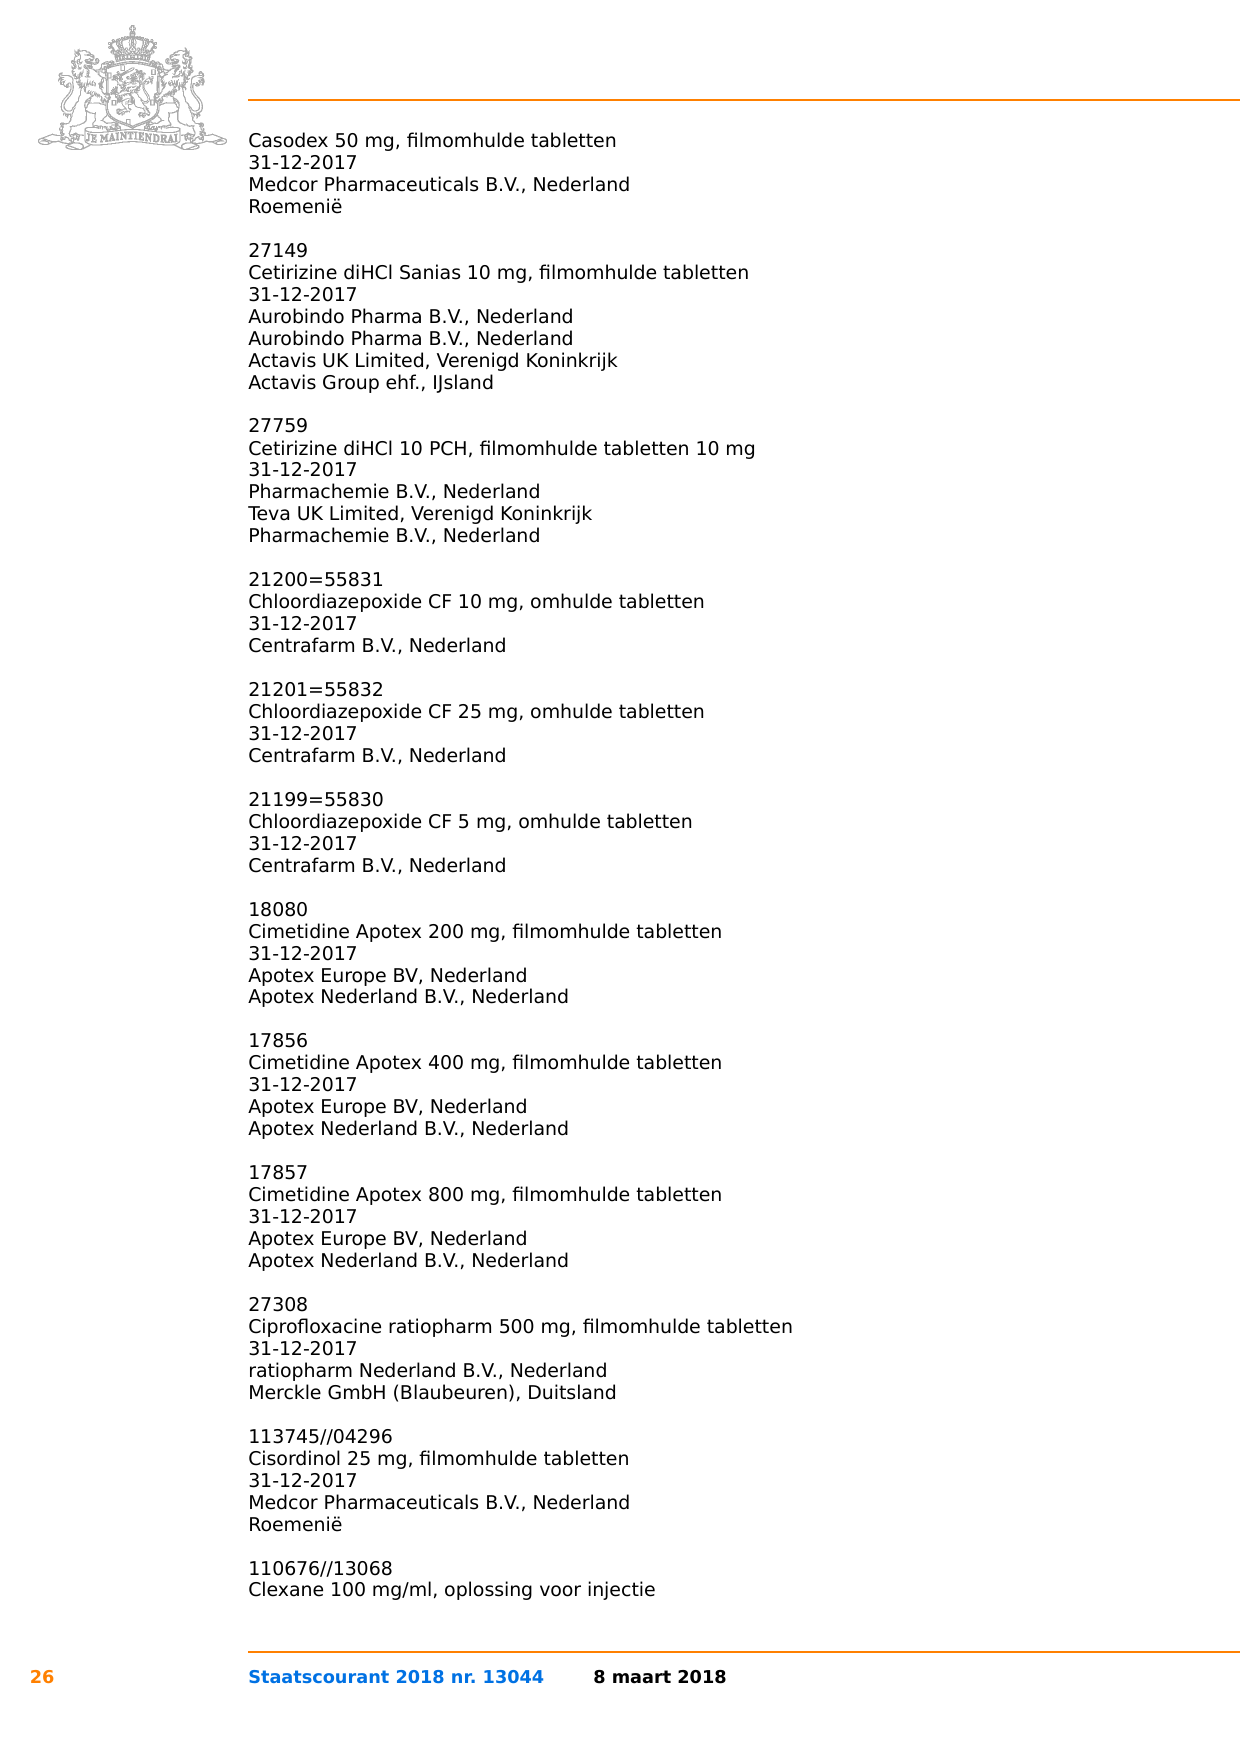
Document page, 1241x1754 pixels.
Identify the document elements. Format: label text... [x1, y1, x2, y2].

text Ciprofloxacine ratiopharm 500 mg, filmomhulde tabletten [248, 1316, 1163, 1338]
text 18080 [248, 898, 1163, 921]
text 31-12-2017 [248, 1338, 1163, 1360]
text 27759 [248, 415, 1163, 437]
text Apotex Nederland B.V., Nederland [248, 1250, 1163, 1272]
text Aurobindo Pharma B.V., Nederland [248, 328, 1163, 349]
text 17857 [248, 1162, 1163, 1184]
text Centrafarm B.V., Nederland [248, 635, 1163, 657]
text 27149 [248, 240, 1163, 262]
text 31-12-2017 [248, 152, 1163, 174]
text 31-12-2017 [248, 613, 1163, 635]
text Apotex Europe BV, Nederland [248, 964, 1163, 986]
text 31-12-2017 [248, 833, 1163, 855]
text Chloordiazepoxide CF 5 mg, omhulde tabletten [248, 811, 1163, 833]
text 21199=55830 [248, 789, 1163, 811]
text Cimetidine Apotex 400 mg, filmomhulde tabletten [248, 1052, 1163, 1074]
text 31-12-2017 [248, 284, 1163, 306]
text 31-12-2017 [248, 1206, 1163, 1228]
text Medcor Pharmaceuticals B.V., Nederland [248, 174, 1163, 196]
text Apotex Europe BV, Nederland [248, 1228, 1163, 1250]
text Apotex Europe BV, Nederland [248, 1096, 1163, 1118]
text Chloordiazepoxide CF 25 mg, omhulde tabletten [248, 701, 1163, 723]
picture [38, 25, 227, 150]
text Cetirizine diHCl Sanias 10 mg, filmomhulde tabletten [248, 262, 1163, 284]
text 21201=55832 [248, 679, 1163, 701]
text Roemenië [248, 196, 1163, 218]
text ratiopharm Nederland B.V., Nederland [248, 1360, 1163, 1382]
text 31-12-2017 [248, 1469, 1163, 1492]
text 110676//13068 [248, 1557, 1163, 1579]
text Merckle GmbH (Blaubeuren), Duitsland [248, 1382, 1163, 1404]
text Actavis UK Limited, Verenigd Koninkrijk [248, 349, 1163, 372]
text Pharmachemie B.V., Nederland [248, 525, 1163, 547]
text Centrafarm B.V., Nederland [248, 855, 1163, 877]
text Apotex Nederland B.V., Nederland [248, 986, 1163, 1008]
text Casodex 50 mg, filmomhulde tabletten [248, 130, 1163, 152]
text Apotex Nederland B.V., Nederland [248, 1118, 1163, 1140]
text Roemenië [248, 1513, 1163, 1536]
text Teva UK Limited, Verenigd Koninkrijk [248, 503, 1163, 525]
text Cimetidine Apotex 200 mg, filmomhulde tabletten [248, 921, 1163, 942]
text Cetirizine diHCl 10 PCH, filmomhulde tabletten 10 mg [248, 437, 1163, 459]
text Aurobindo Pharma B.V., Nederland [248, 306, 1163, 328]
text Actavis Group ehf., IJsland [248, 372, 1163, 393]
text 31-12-2017 [248, 1074, 1163, 1096]
text 17856 [248, 1030, 1163, 1052]
text Cimetidine Apotex 800 mg, filmomhulde tabletten [248, 1184, 1163, 1206]
text 113745//04296 [248, 1426, 1163, 1448]
text Medcor Pharmaceuticals B.V., Nederland [248, 1492, 1163, 1513]
text Pharmachemie B.V., Nederland [248, 481, 1163, 503]
text 21200=55831 [248, 569, 1163, 591]
text Clexane 100 mg/ml, oplossing voor injectie [248, 1579, 1163, 1601]
text 31-12-2017 [248, 942, 1163, 964]
text Chloordiazepoxide CF 10 mg, omhulde tabletten [248, 591, 1163, 613]
text Cisordinol 25 mg, filmomhulde tabletten [248, 1448, 1163, 1469]
text 27308 [248, 1294, 1163, 1316]
text 31-12-2017 [248, 723, 1163, 745]
text 31-12-2017 [248, 459, 1163, 481]
text Centrafarm B.V., Nederland [248, 745, 1163, 767]
